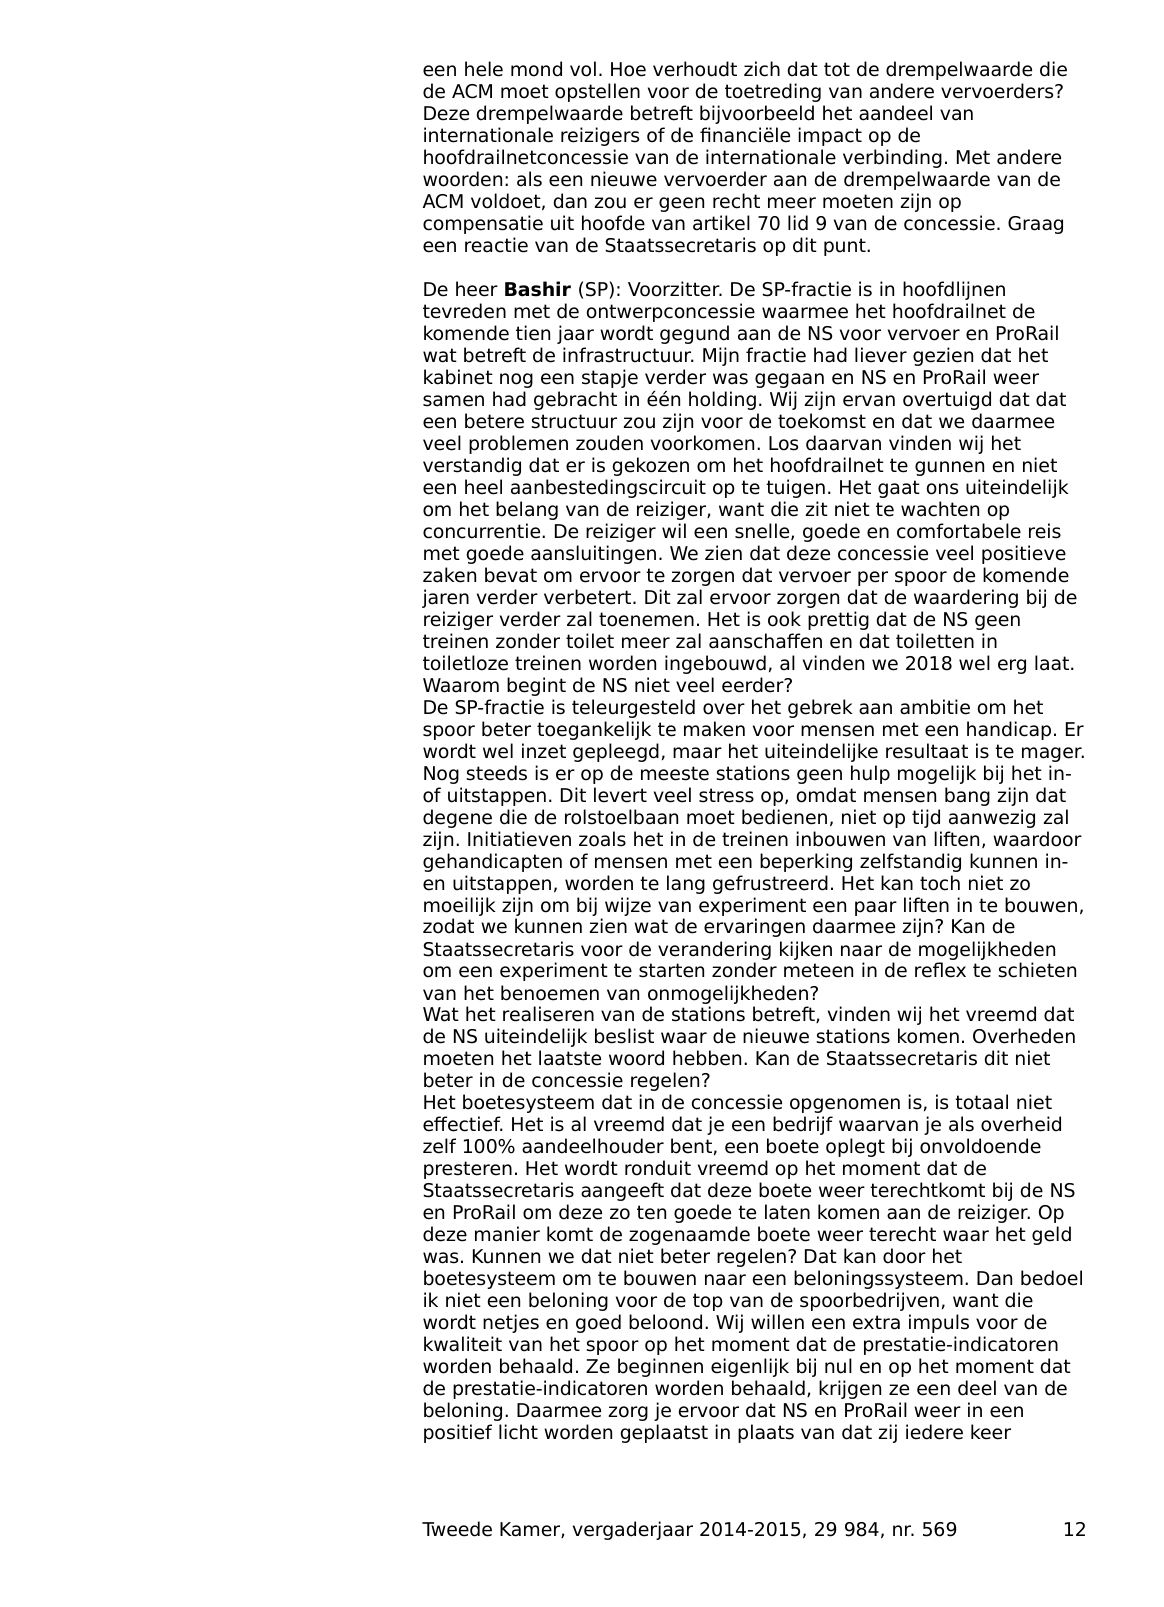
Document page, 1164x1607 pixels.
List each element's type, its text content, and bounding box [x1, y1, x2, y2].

text De heer Bashir (SP): Voorzitter. De SP-fractie is in hoofdlijnen tevreden met de ontwerpconcessie waarmee het hoofdrailnet de komende tien jaar wordt gegund aan de NS voor vervoer en ProRail wat betreft de infrastructuur. Mijn fractie had liever gezien dat het kabinet nog een stapje verder was gegaan en NS en ProRail weer samen had gebracht in één holding. Wij zijn ervan overtuigd dat dat een betere structuur zou zijn voor de toekomst en dat we daarmee veel problemen zouden voorkomen. Los daarvan vinden wij het verstandig dat er is gekozen om het hoofdrailnet te gunnen en niet een heel aanbestedingscircuit op te tuigen. Het gaat ons uiteindelijk om het belang van de reiziger, want die zit niet te wachten op concurrentie. De reiziger wil een snelle, goede en comfortabele reis met goede aansluitingen. We zien dat deze concessie veel positieve zaken bevat om ervoor te zorgen dat vervoer per spoor de komende jaren verder verbetert. Dit zal ervoor zorgen dat de waardering bij de reiziger verder zal toenemen. Het is ook prettig dat de NS geen treinen zonder toilet meer zal aanschaffen en dat toiletten in toiletloze treinen worden ingebouwd, al vinden we 2018 wel erg laat. Waarom begint de NS niet veel eerder? [422, 279, 1087, 697]
text Het boetesysteem dat in de concessie opgenomen is, is totaal niet effectief. Het is al vreemd dat je een bedrijf waarvan je als overheid zelf 100% aandeelhouder bent, een boete oplegt bij onvoldoende presteren. Het wordt ronduit vreemd op het moment dat de Staatssecretaris aangeeft dat deze boete weer terechtkomt bij de NS en ProRail om deze zo ten goede te laten komen aan de reiziger. Op deze manier komt de zogenaamde boete weer terecht waar het geld was. Kunnen we dat niet beter regelen? Dat kan door het boetesysteem om te bouwen naar een beloningssysteem. Dan bedoel ik niet een beloning voor de top van de spoorbedrijven, want die wordt netjes en goed beloond. Wij willen een extra impuls voor de kwaliteit van het spoor op het moment dat de prestatie-indicatoren worden behaald. Ze beginnen eigenlijk bij nul en op het moment dat de prestatie-indicatoren worden behaald, krijgen ze een deel van de beloning. Daarmee zorg je ervoor dat NS en ProRail weer in een positief licht worden geplaatst in plaats van dat zij iedere keer [422, 1092, 1087, 1444]
text Wat het realiseren van de stations betreft, vinden wij het vreemd dat de NS uiteindelijk beslist waar de nieuwe stations komen. Overheden moeten het laatste woord hebben. Kan de Staatssecretaris dit niet beter in de concessie regelen? [422, 1004, 1087, 1092]
text een hele mond vol. Hoe verhoudt zich dat tot de drempelwaarde die de ACM moet opstellen voor de toetreding van andere vervoerders? Deze drempelwaarde betreft bijvoorbeeld het aandeel van internationale reizigers of de financiële impact op de hoofdrailnetconcessie van de internationale verbinding. Met andere woorden: als een nieuwe vervoerder aan de drempelwaarde van de ACM voldoet, dan zou er geen recht meer moeten zijn op compensatie uit hoofde van artikel 70 lid 9 van de concessie. Graag een reactie van de Staatssecretaris op dit punt. [422, 59, 1087, 257]
text De SP-fractie is teleurgesteld over het gebrek aan ambitie om het spoor beter toegankelijk te maken voor mensen met een handicap. Er wordt wel inzet gepleegd, maar het uiteindelijke resultaat is te mager. Nog steeds is er op de meeste stations geen hulp mogelijk bij het in- of uitstappen. Dit levert veel stress op, omdat mensen bang zijn dat degene die de rolstoelbaan moet bedienen, niet op tijd aanwezig zal zijn. Initiatieven zoals het in de treinen inbouwen van liften, waardoor gehandicapten of mensen met een beperking zelfstandig kunnen in- en uitstappen, worden te lang gefrustreerd. Het kan toch niet zo moeilijk zijn om bij wijze van experiment een paar liften in te bouwen, zodat we kunnen zien wat de ervaringen daarmee zijn? Kan de Staatssecretaris voor de verandering kijken naar de mogelijkheden om een experiment te starten zonder meteen in de reflex te schieten van het benoemen van onmogelijkheden? [422, 697, 1087, 1004]
